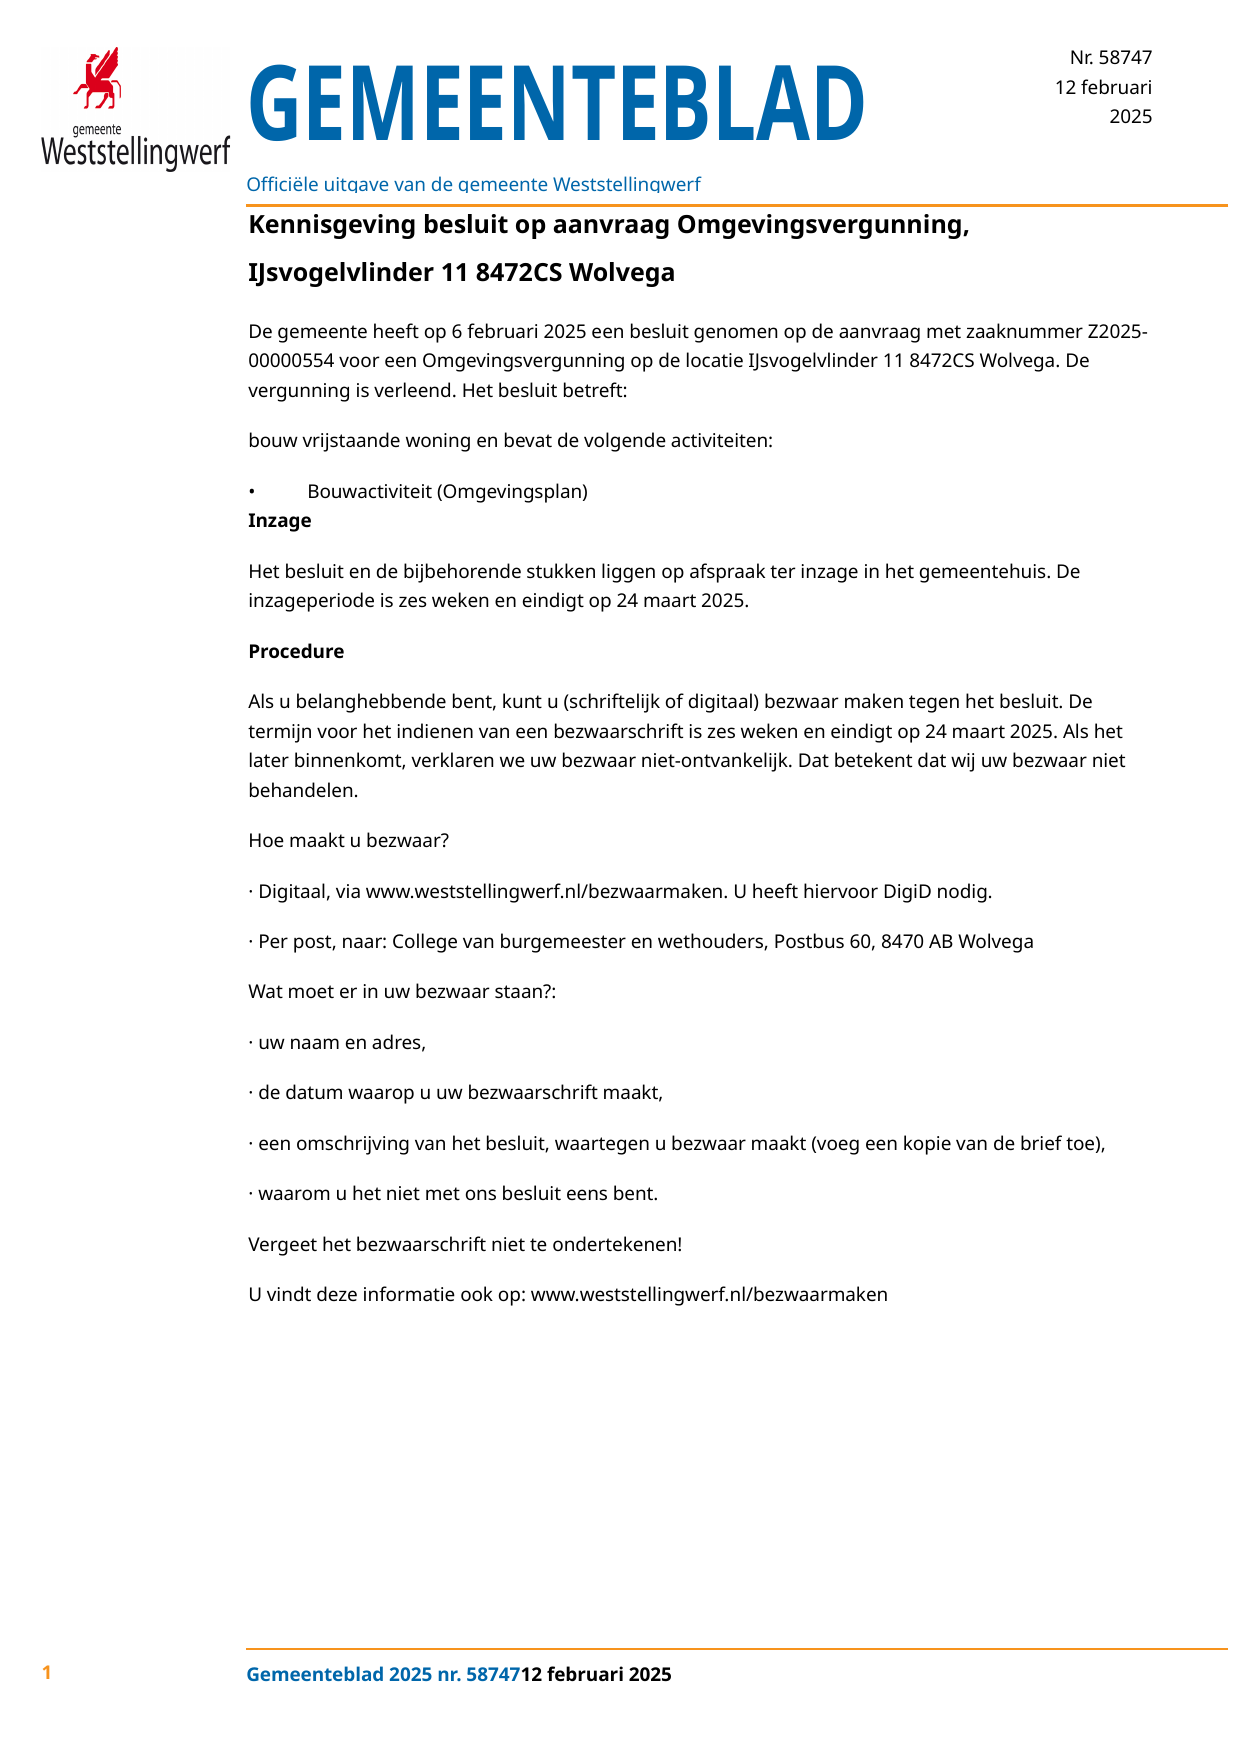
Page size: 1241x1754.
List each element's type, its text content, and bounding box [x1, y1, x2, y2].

text Inzage [248, 507, 1152, 533]
text Als u belanghebbende bent, kunt u (schriftelijk of digitaal) bezwaar maken tegen het besluit. De termijn voor het indienen van een bezwaarschrift is zes weken en eindigt op 24 maart 2025. Als het later binnenkomt, verklaren we uw bezwaar niet-ontvankelijk. Dat betekent dat wij uw bezwaar niet behandelen. [248, 688, 1152, 803]
text · Per post, naar: College van burgemeester en wethouders, Postbus 60, 8470 AB Wolvega [248, 928, 1152, 954]
text · Digitaal, via www.weststellingwerf.nl/bezwaarmaken. U heeft hiervoor DigiD nodig. [248, 878, 1152, 904]
text Kennisgeving besluit op aanvraag Omgevingsvergunning, IJsvogelvlinder 11 8472CS Wolvega [248, 207, 1152, 288]
text Wat moet er in uw bezwaar staan?: [248, 979, 1152, 1004]
text U vindt deze informatie ook op: www.weststellingwerf.nl/bezwaarmaken [248, 1281, 1152, 1307]
text · de datum waarop u uw bezwaarschrift maakt, [248, 1079, 1152, 1105]
text De gemeente heeft op 6 februari 2025 een besluit genomen op de aanvraag met zaaknummer Z2025-00000554 voor een Omgevingsvergunning op de locatie IJsvogelvlinder 11 8472CS Wolvega. De vergunning is verleend. Het besluit betreft: [248, 318, 1152, 403]
list Bouwactiviteit (Omgevingsplan) [248, 478, 1152, 504]
text · uw naam en adres, [248, 1029, 1152, 1055]
picture [41, 47, 231, 172]
text Procedure [248, 638, 1152, 664]
text · waarom u het niet met ons besluit eens bent. [248, 1180, 1152, 1206]
text · een omschrijving van het besluit, waartegen u bezwaar maakt (voeg een kopie van de brief toe), [248, 1130, 1152, 1156]
text Vergeet het bezwaarschrift niet te ondertekenen! [248, 1231, 1152, 1257]
text Hoe maakt u bezwaar? [248, 827, 1152, 853]
text bouw vrijstaande woning en bevat de volgende activiteiten: [248, 427, 1152, 453]
text Het besluit en de bijbehorende stukken liggen op afspraak ter inzage in het gemeentehuis. De inzageperiode is zes weken en eindigt op 24 maart 2025. [248, 558, 1152, 613]
